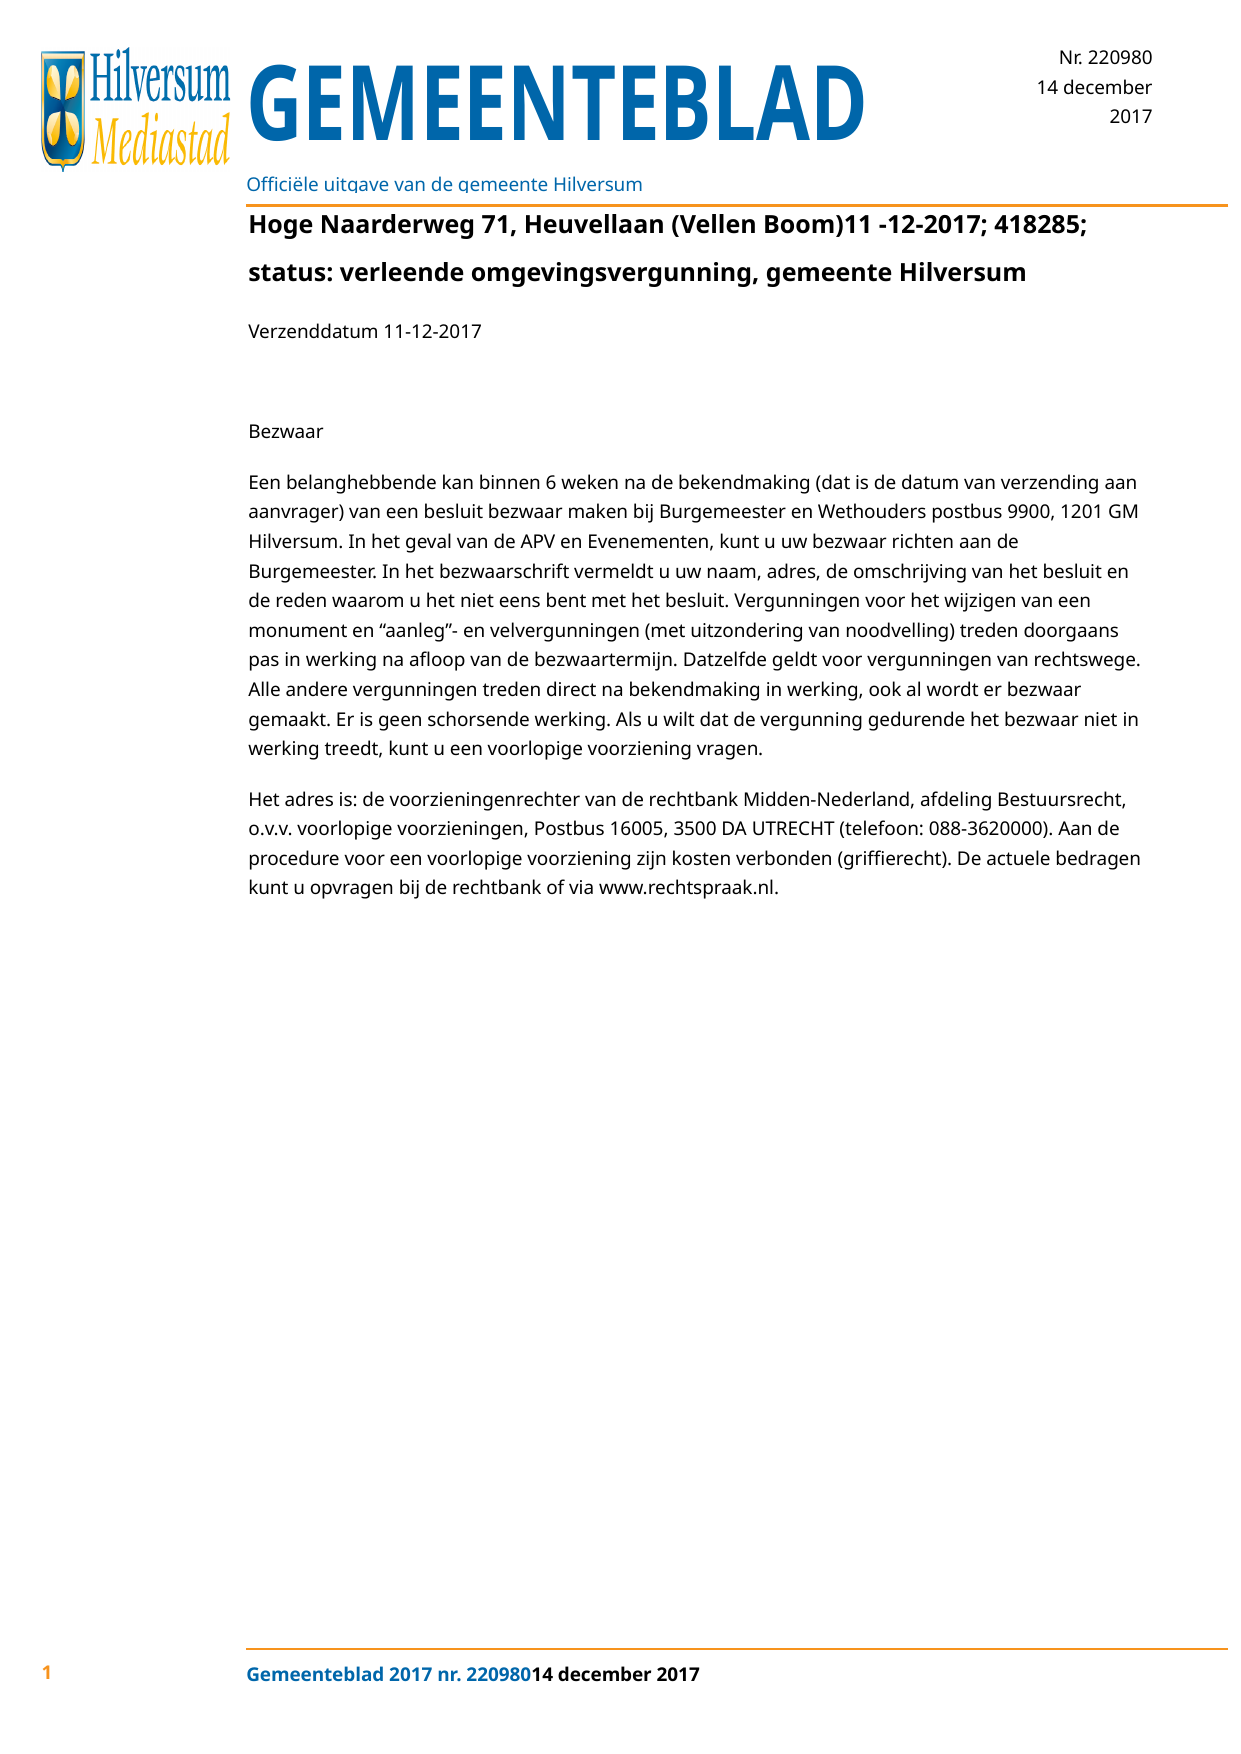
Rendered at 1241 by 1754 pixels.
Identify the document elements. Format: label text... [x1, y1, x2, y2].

picture [41, 47, 231, 172]
text Hoge Naarderweg 71, Heuvellaan (Vellen Boom)11 -12-2017; 418285; status: verleende omgevingsvergunning, gemeente Hilversum [248, 207, 1152, 288]
text Bezwaar [248, 419, 1152, 444]
text Een belanghebbende kan binnen 6 weken na de bekendmaking (dat is de datum van verzending aan aanvrager) van een besluit bezwaar maken bij Burgemeester en Wethouders postbus 9900, 1201 GM Hilversum. In het geval van de APV en Evenementen, kunt u uw bezwaar richten aan de Burgemeester. In het bezwaarschrift vermeldt u uw naam, adres, de omschrijving van het besluit en de reden waarom u het niet eens bent met het besluit. Vergunningen voor het wijzigen van een monument en “aanleg”- en velvergunningen (met uitzondering van noodvelling) treden doorgaans pas in werking na afloop van de bezwaartermijn. Datzelfde geldt voor vergunningen van rechtswege. Alle andere vergunningen treden direct na bekendmaking in werking, ook al wordt er bezwaar gemaakt. Er is geen schorsende werking. Als u wilt dat de vergunning gedurende het bezwaar niet in werking treedt, kunt u een voorlopige voorziening vragen. [248, 469, 1152, 761]
text Verzenddatum 11-12-2017 [248, 318, 1152, 344]
text Het adres is: de voorzieningenrechter van de rechtbank Midden-Nederland, afdeling Bestuursrecht, o.v.v. voorlopige voorzieningen, Postbus 16005, 3500 DA UTRECHT (telefoon: 088-3620000). Aan de procedure voor een voorlopige voorziening zijn kosten verbonden (griffierecht). De actuele bedragen kunt u opvragen bij de rechtbank of via www.rechtspraak.nl. [248, 786, 1152, 900]
